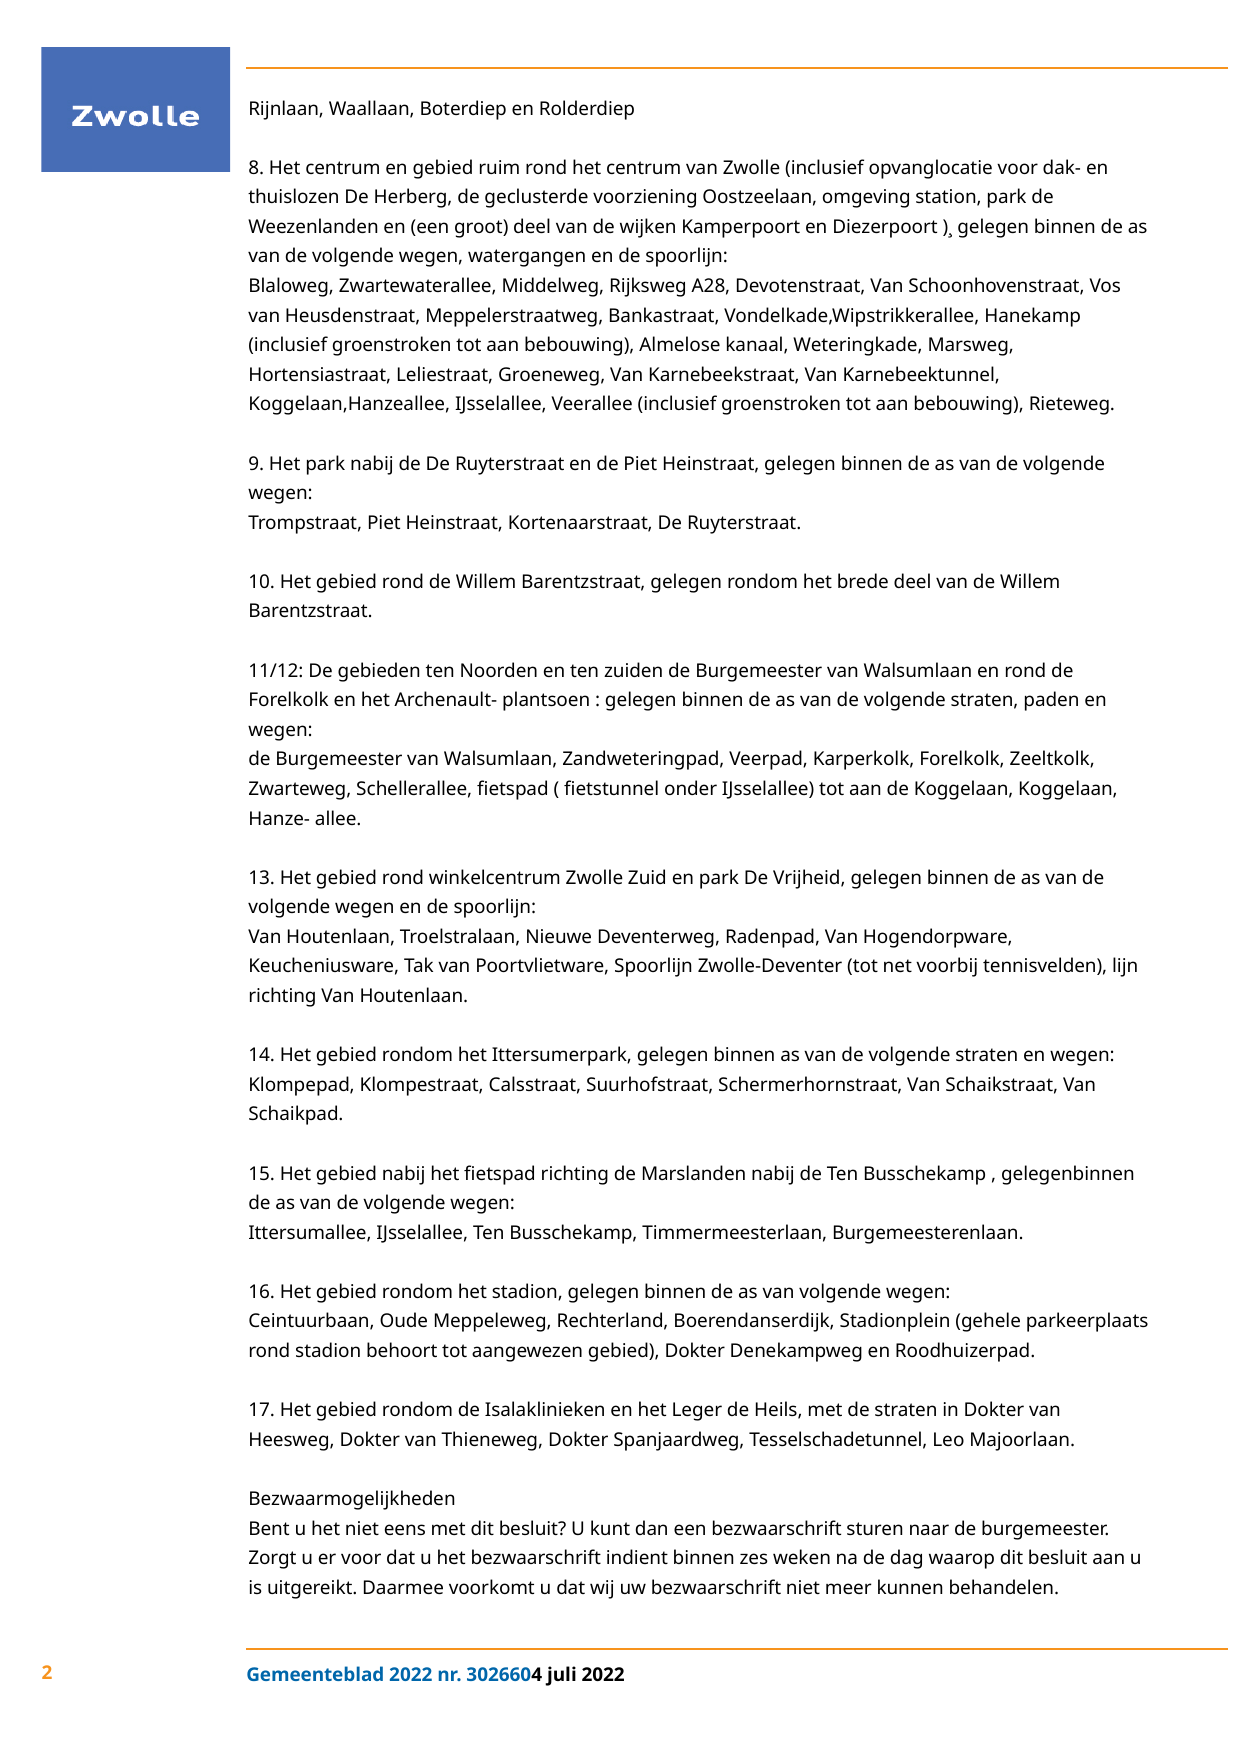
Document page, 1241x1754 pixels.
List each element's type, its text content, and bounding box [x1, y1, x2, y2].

text 10. Het gebied rond de Willem Barentzstraat, gelegen rondom het brede deel van de Willem Barentzstraat. [248, 568, 1152, 623]
text 11/12: De gebieden ten Noorden en ten zuiden de Burgemeester van Walsumlaan en rond de Forelkolk en het Archenault- plantsoen : gelegen binnen de as van de volgende straten, paden en wegen: [248, 657, 1152, 742]
picture [41, 47, 231, 172]
text 15. Het gebied nabij het fietspad richting de Marslanden nabij de Ten Busschekamp , gelegenbinnen de as van de volgende wegen: [248, 1160, 1152, 1215]
text Blaloweg, Zwartewaterallee, Middelweg, Rijksweg A28, Devotenstraat, Van Schoonhovenstraat, Vos van Heusdenstraat, Meppelerstraatweg, Bankastraat, Vondelkade,Wipstrikkerallee, Hanekamp (inclusief groenstroken tot aan bebouwing), Almelose kanaal, Weteringkade, Marsweg, Hortensiastraat, Leliestraat, Groeneweg, Van Karnebeekstraat, Van Karnebeektunnel, Koggelaan,Hanzeallee, IJsselallee, Veerallee (inclusief groenstroken tot aan bebouwing), Rieteweg. [248, 272, 1152, 416]
text 14. Het gebied rondom het Ittersumerpark, gelegen binnen as van de volgende straten en wegen: [248, 1041, 1152, 1067]
text Trompstraat, Piet Heinstraat, Kortenaarstraat, De Ruyterstraat. [248, 509, 1152, 535]
text Bezwaarmogelijkheden [248, 1485, 1152, 1511]
text Ittersumallee, IJsselallee, Ten Busschekamp, Timmermeesterlaan, Burgemeesterenlaan. [248, 1219, 1152, 1245]
text 8. Het centrum en gebied ruim rond het centrum van Zwolle (inclusief opvanglocatie voor dak- en thuislozen De Herberg, de geclusterde voorziening Oostzeelaan, omgeving station, park de Weezenlanden en (een groot) deel van de wijken Kamperpoort en Diezerpoort )¸ gelegen binnen de as van de volgende wegen, watergangen en de spoorlijn: [248, 154, 1152, 268]
text de Burgemeester van Walsumlaan, Zandweteringpad, Veerpad, Karperkolk, Forelkolk, Zeeltkolk, Zwarteweg, Schellerallee, fietspad ( fietstunnel onder IJsselallee) tot aan de Koggelaan, Koggelaan, Hanze- allee. [248, 746, 1152, 831]
text 16. Het gebied rondom het stadion, gelegen binnen de as van volgende wegen: [248, 1278, 1152, 1304]
text Van Houtenlaan, Troelstralaan, Nieuwe Deventerweg, Radenpad, Van Hogendorpware, Keucheniusware, Tak van Poortvlietware, Spoorlijn Zwolle-Deventer (tot net voorbij tennisvelden), lijn richting Van Houtenlaan. [248, 923, 1152, 1008]
text Bent u het niet eens met dit besluit? U kunt dan een bezwaarschrift sturen naar de burgemeester. Zorgt u er voor dat u het bezwaarschrift indient binnen zes weken na de dag waarop dit besluit aan u is uitgereikt. Daarmee voorkomt u dat wij uw bezwaarschrift niet meer kunnen behandelen. [248, 1515, 1152, 1600]
text 17. Het gebied rondom de Isalaklinieken en het Leger de Heils, met de straten in Dokter van Heesweg, Dokter van Thieneweg, Dokter Spanjaardweg, Tesselschadetunnel, Leo Majoorlaan. [248, 1396, 1152, 1452]
text Ceintuurbaan, Oude Meppeleweg, Rechterland, Boerendanserdijk, Stadionplein (gehele parkeerplaats rond stadion behoort tot aangewezen gebied), Dokter Denekampweg en Roodhuizerpad. [248, 1308, 1152, 1363]
text Rijnlaan, Waallaan, Boterdiep en Rolderdiep [248, 95, 1152, 121]
text Klompepad, Klompestraat, Calsstraat, Suurhofstraat, Schermerhornstraat, Van Schaikstraat, Van Schaikpad. [248, 1071, 1152, 1126]
text 9. Het park nabij de De Ruyterstraat en de Piet Heinstraat, gelegen binnen de as van de volgende wegen: [248, 450, 1152, 505]
text 13. Het gebied rond winkelcentrum Zwolle Zuid en park De Vrijheid, gelegen binnen de as van de volgende wegen en de spoorlijn: [248, 864, 1152, 919]
